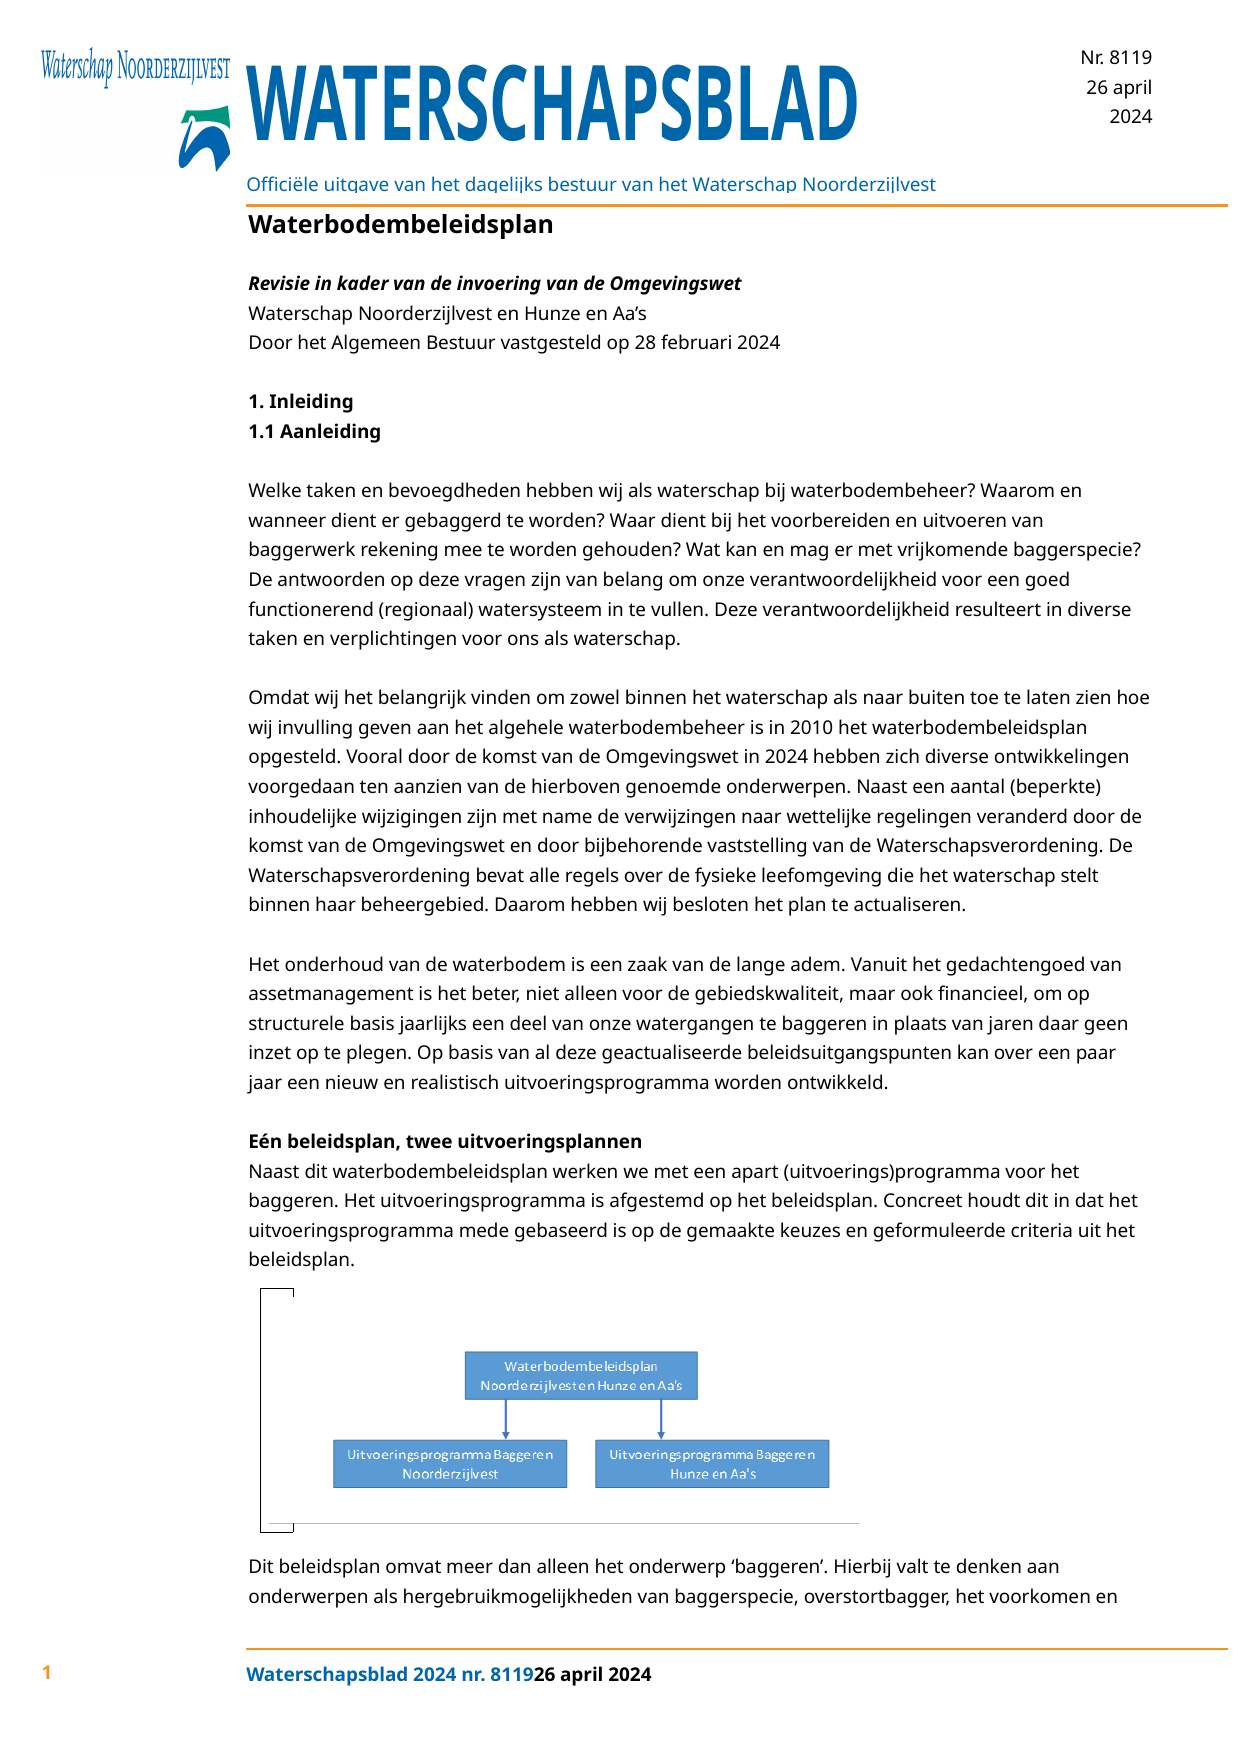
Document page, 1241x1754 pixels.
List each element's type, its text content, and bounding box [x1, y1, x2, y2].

text Omdat wij het belangrijk vinden om zowel binnen het waterschap als naar buiten toe te laten zien hoe wij invulling geven aan het algehele waterbodembeheer is in 2010 het waterbodembeleidsplan opgesteld. Vooral door de komst van de Omgevingswet in 2024 hebben zich diverse ontwikkelingen voorgedaan ten aanzien van de hierboven genoemde onderwerpen. Naast een aantal (beperkte) inhoudelijke wijzigingen zijn met name de verwijzingen naar wettelijke regelingen veranderd door de komst van de Omgevingswet en door bijbehorende vaststelling van de Waterschapsverordening. De Waterschapsverordening bevat alle regels over de fysieke leefomgeving die het waterschap stelt binnen haar beheergebied. Daarom hebben wij besloten het plan te actualiseren. [248, 684, 1152, 917]
text Eén beleidsplan, twee uitvoeringsplannen [248, 1128, 1152, 1154]
text Door het Algemeen Bestuur vastgesteld op 28 februari 2024 [248, 329, 1152, 355]
text Dit beleidsplan omvat meer dan alleen het onderwerp ‘baggeren’. Hierbij valt te denken aan onderwerpen als hergebruikmogelijkheden van baggerspecie, overstortbagger, het voorkomen en [248, 1553, 1152, 1609]
picture [268, 1297, 860, 1524]
text 1. Inleiding [248, 389, 1152, 414]
text Revisie in kader van de invoering van de Omgevingswet [248, 270, 1152, 296]
text Welke taken en bevoegdheden hebben wij als waterschap bij waterbodembeheer? Waarom en wanneer dient er gebaggerd te worden? Waar dient bij het voorbereiden en uitvoeren van baggerwerk rekening mee te worden gehouden? Wat kan en mag er met vrijkomende baggerspecie? De antwoorden op deze vragen zijn van belang om onze verantwoordelijkheid voor een goed functionerend (regionaal) watersysteem in te vullen. Deze verantwoordelijkheid resulteert in diverse taken en verplichtingen voor ons als waterschap. [248, 477, 1152, 651]
text Waterschap Noorderzijlvest en Hunze en Aa’s [248, 300, 1152, 326]
picture [41, 47, 231, 172]
text Waterbodembeleidsplan [248, 207, 1152, 241]
text 1.1 Aanleiding [248, 418, 1152, 444]
text Naast dit waterbodembeleidsplan werken we met een apart (uitvoerings)programma voor het baggeren. Het uitvoeringsprogramma is afgestemd op het beleidsplan. Concreet houdt dit in dat het uitvoeringsprogramma mede gebaseerd is op de gemaakte keuzes en geformuleerde criteria uit het beleidsplan. [248, 1158, 1152, 1272]
text Het onderhoud van de waterbodem is een zaak van de lange adem. Vanuit het gedachtengoed van assetmanagement is het beter, niet alleen voor de gebiedskwaliteit, maar ook financieel, om op structurele basis jaarlijks een deel van onze watergangen te baggeren in plaats van jaren daar geen inzet op te plegen. Op basis van al deze geactualiseerde beleidsuitgangspunten kan over een paar jaar een nieuw en realistisch uitvoeringsprogramma worden ontwikkeld. [248, 951, 1152, 1095]
